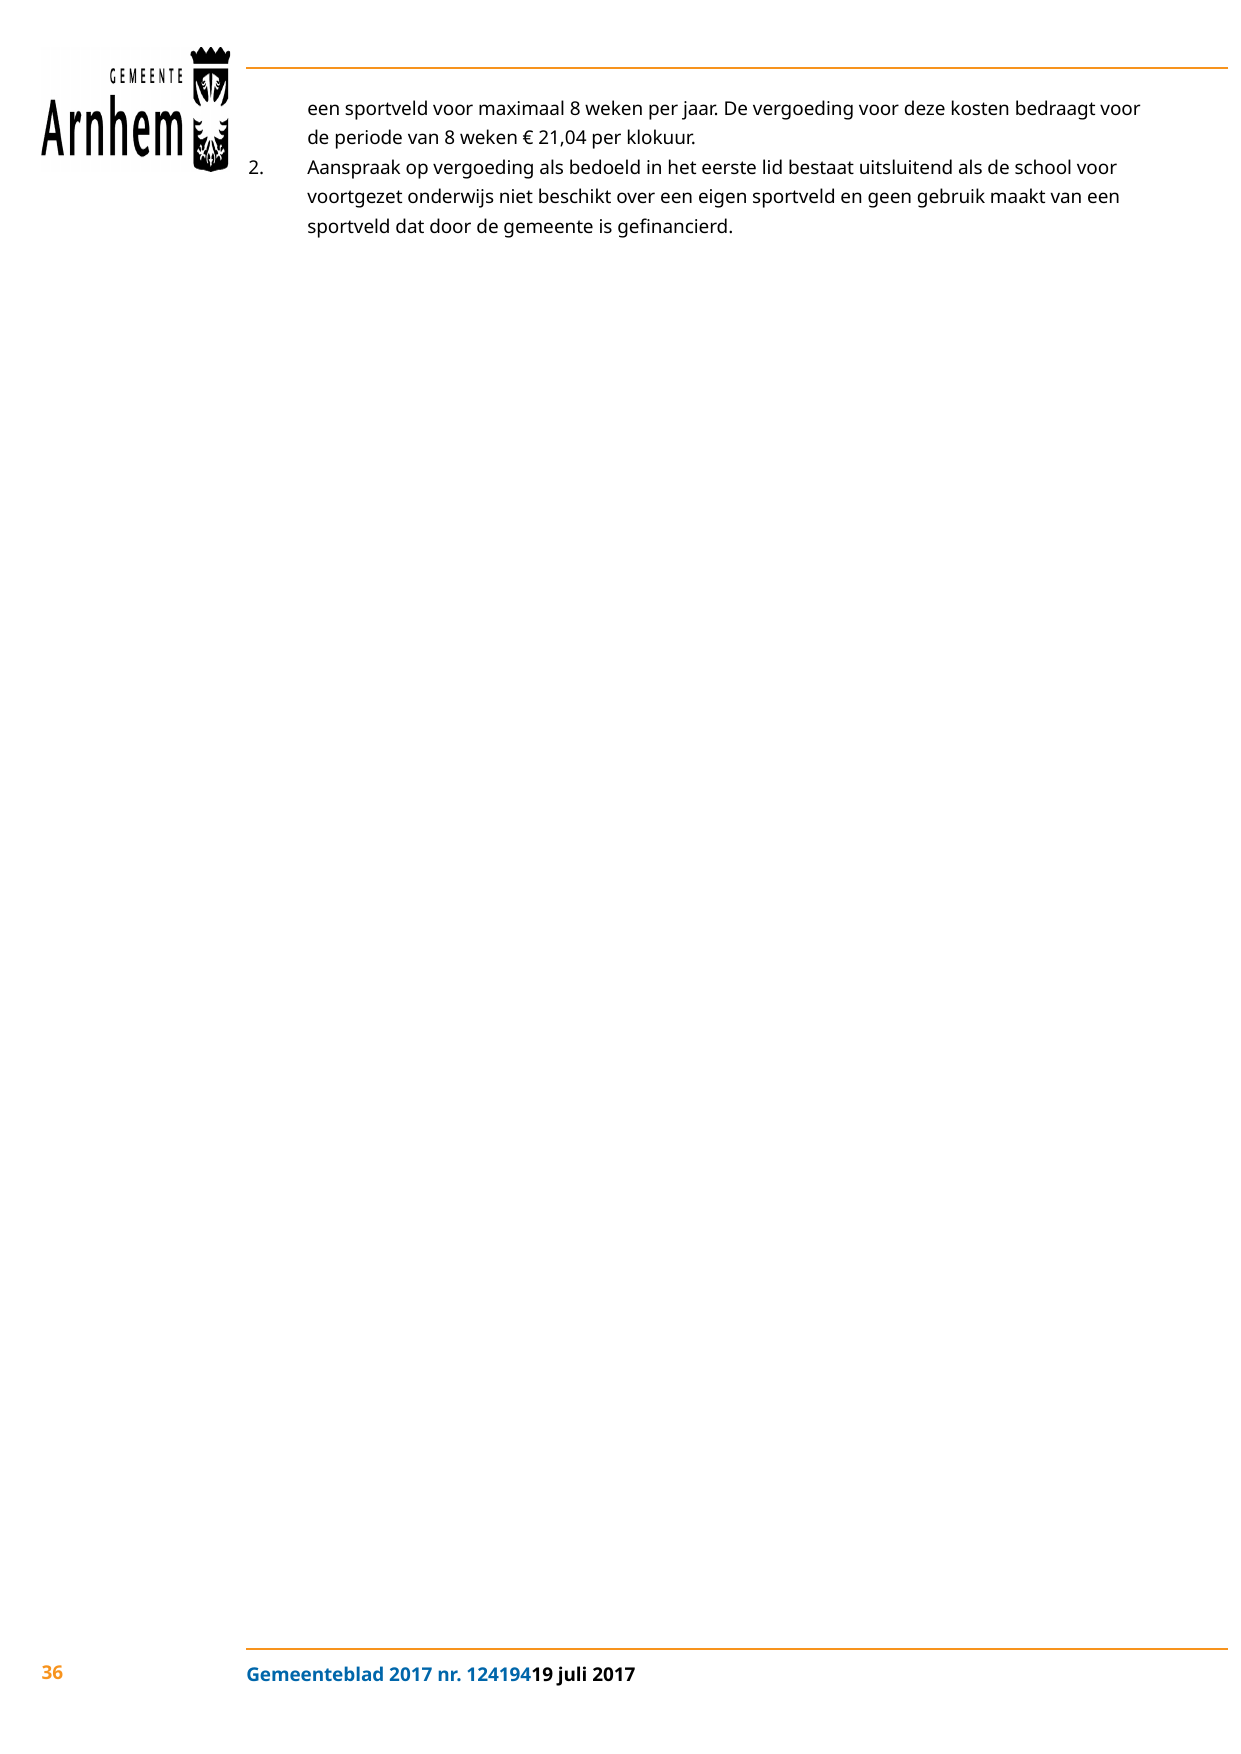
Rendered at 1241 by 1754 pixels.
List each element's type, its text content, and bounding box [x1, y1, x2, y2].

list Aanspraak op vergoeding als bedoeld in het eerste lid bestaat uitsluitend als de school voor voortgezet onderwijs niet beschikt over een eigen sportveld en geen gebruik maakt van een sportveld dat door de gemeente is gefinancierd. [248, 154, 1152, 239]
picture [41, 47, 231, 172]
list een sportveld voor maximaal 8 weken per jaar. De vergoeding voor deze kosten bedraagt voor de periode van 8 weken € 21,04 per klokuur. [248, 95, 1152, 150]
